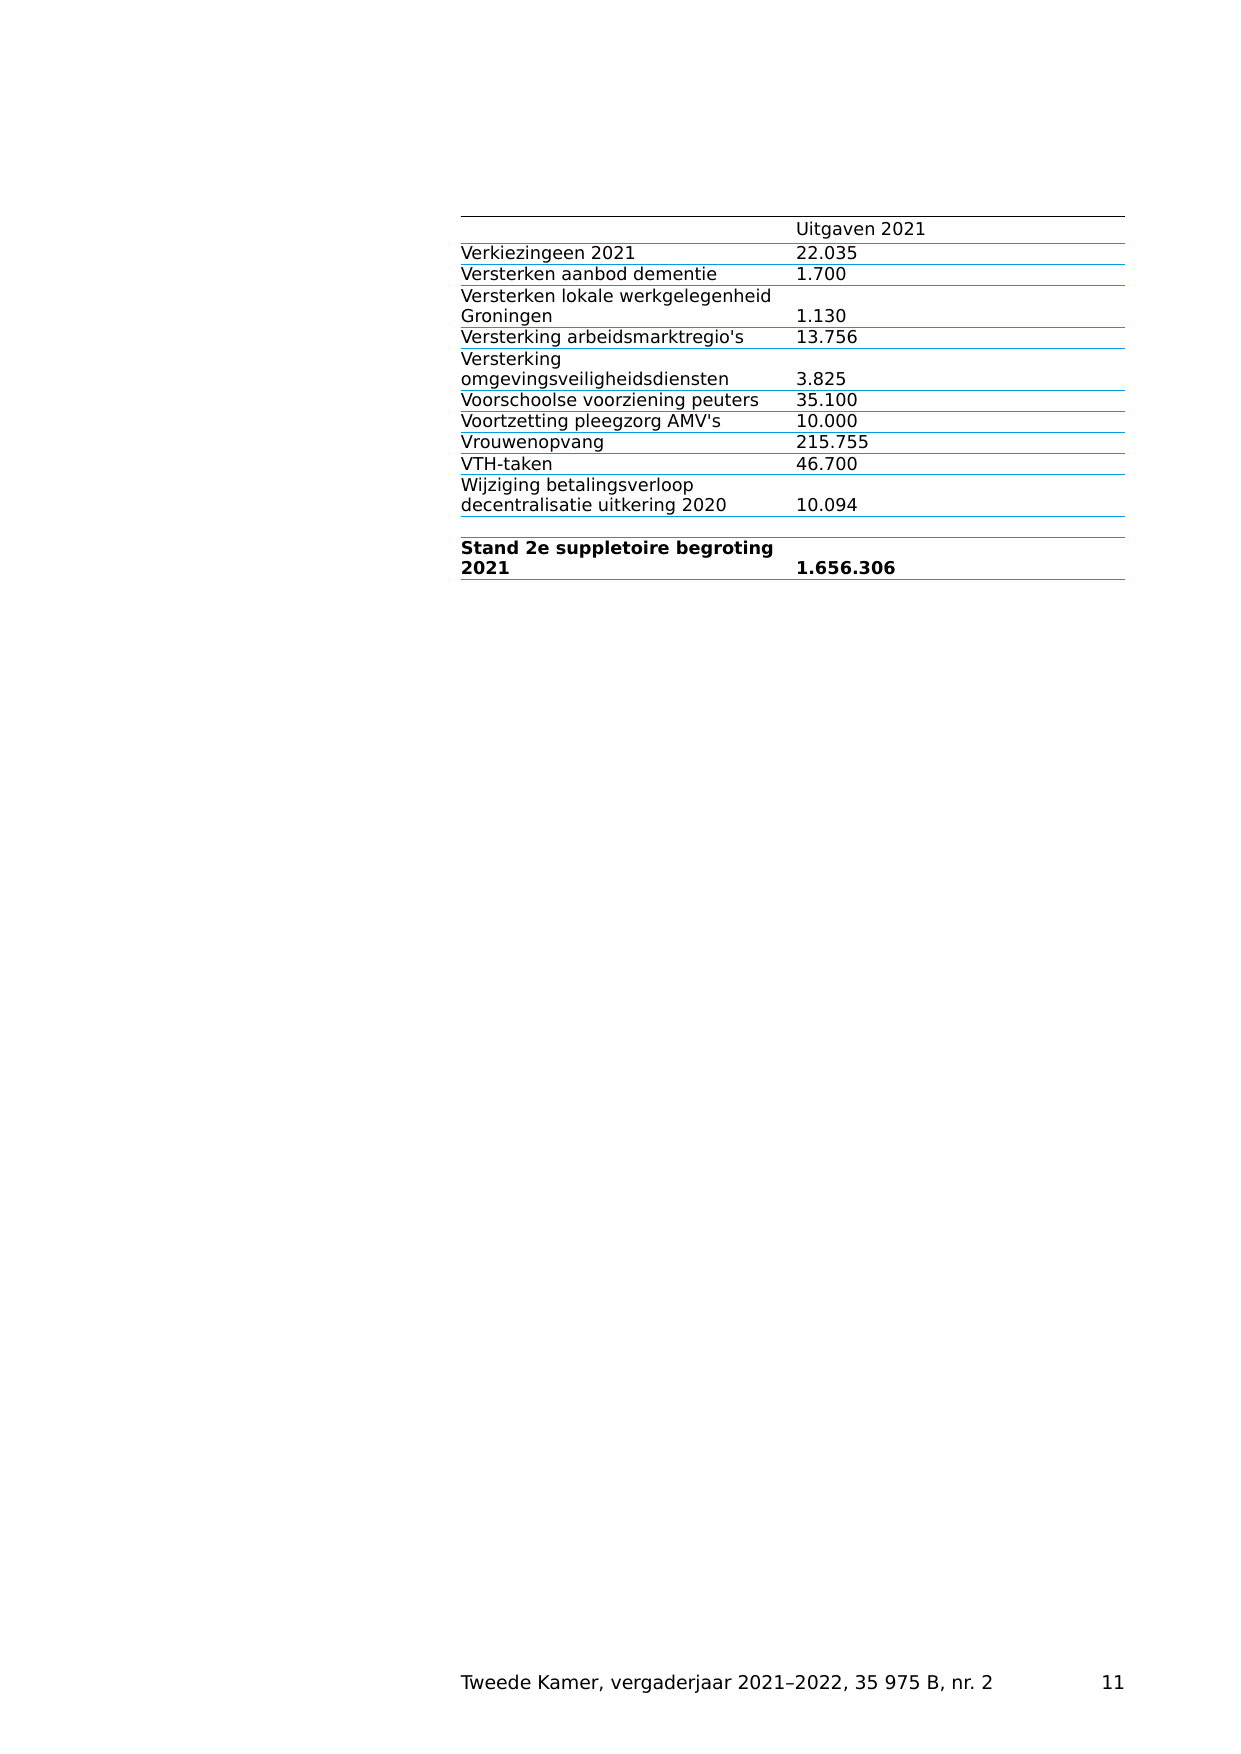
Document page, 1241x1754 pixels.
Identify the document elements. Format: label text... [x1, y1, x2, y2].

table_cell 13.756 [793, 328, 1125, 348]
table_cell 215.755 [793, 433, 1125, 453]
table_cell [461, 517, 793, 537]
table_cell 1.656.306 [793, 538, 1125, 579]
table_cell 3.825 [793, 349, 1125, 390]
table_cell Wijziging betalingsverloop decentralisatie uitkering 2020 [461, 475, 793, 516]
table_cell Versterking arbeidsmarktregio's [461, 328, 793, 348]
table_cell 22.035 [793, 244, 1125, 264]
table_cell Stand 2e suppletoire begroting 2021 [461, 538, 793, 579]
table_cell Voorschoolse voorziening peuters [461, 391, 793, 411]
table_cell Versterken aanbod dementie [461, 265, 793, 285]
table_cell VTH-taken [461, 454, 793, 474]
table_cell Verkiezingeen 2021 [461, 244, 793, 264]
table_cell 46.700 [793, 454, 1125, 474]
table_cell Voortzetting pleegzorg AMV's [461, 412, 793, 432]
table_cell [461, 217, 793, 243]
table_header Tabel 5 Overzicht decentralisatie-uitkeringen (Bedragen x € 1.000) [461, 191, 1125, 216]
table_cell Versterking omgevingsveiligheidsdiensten [461, 349, 793, 390]
table_cell Vrouwenopvang [461, 433, 793, 453]
table_cell 10.094 [793, 475, 1125, 516]
table_cell Versterken lokale werkgelegenheid Groningen [461, 286, 793, 327]
table_cell 10.000 [793, 412, 1125, 432]
table_cell 1.700 [793, 265, 1125, 285]
table_cell [793, 517, 1125, 537]
table_cell 35.100 [793, 391, 1125, 411]
table_cell Uitgaven 2021 [793, 217, 1125, 243]
table_cell 1.130 [793, 286, 1125, 327]
